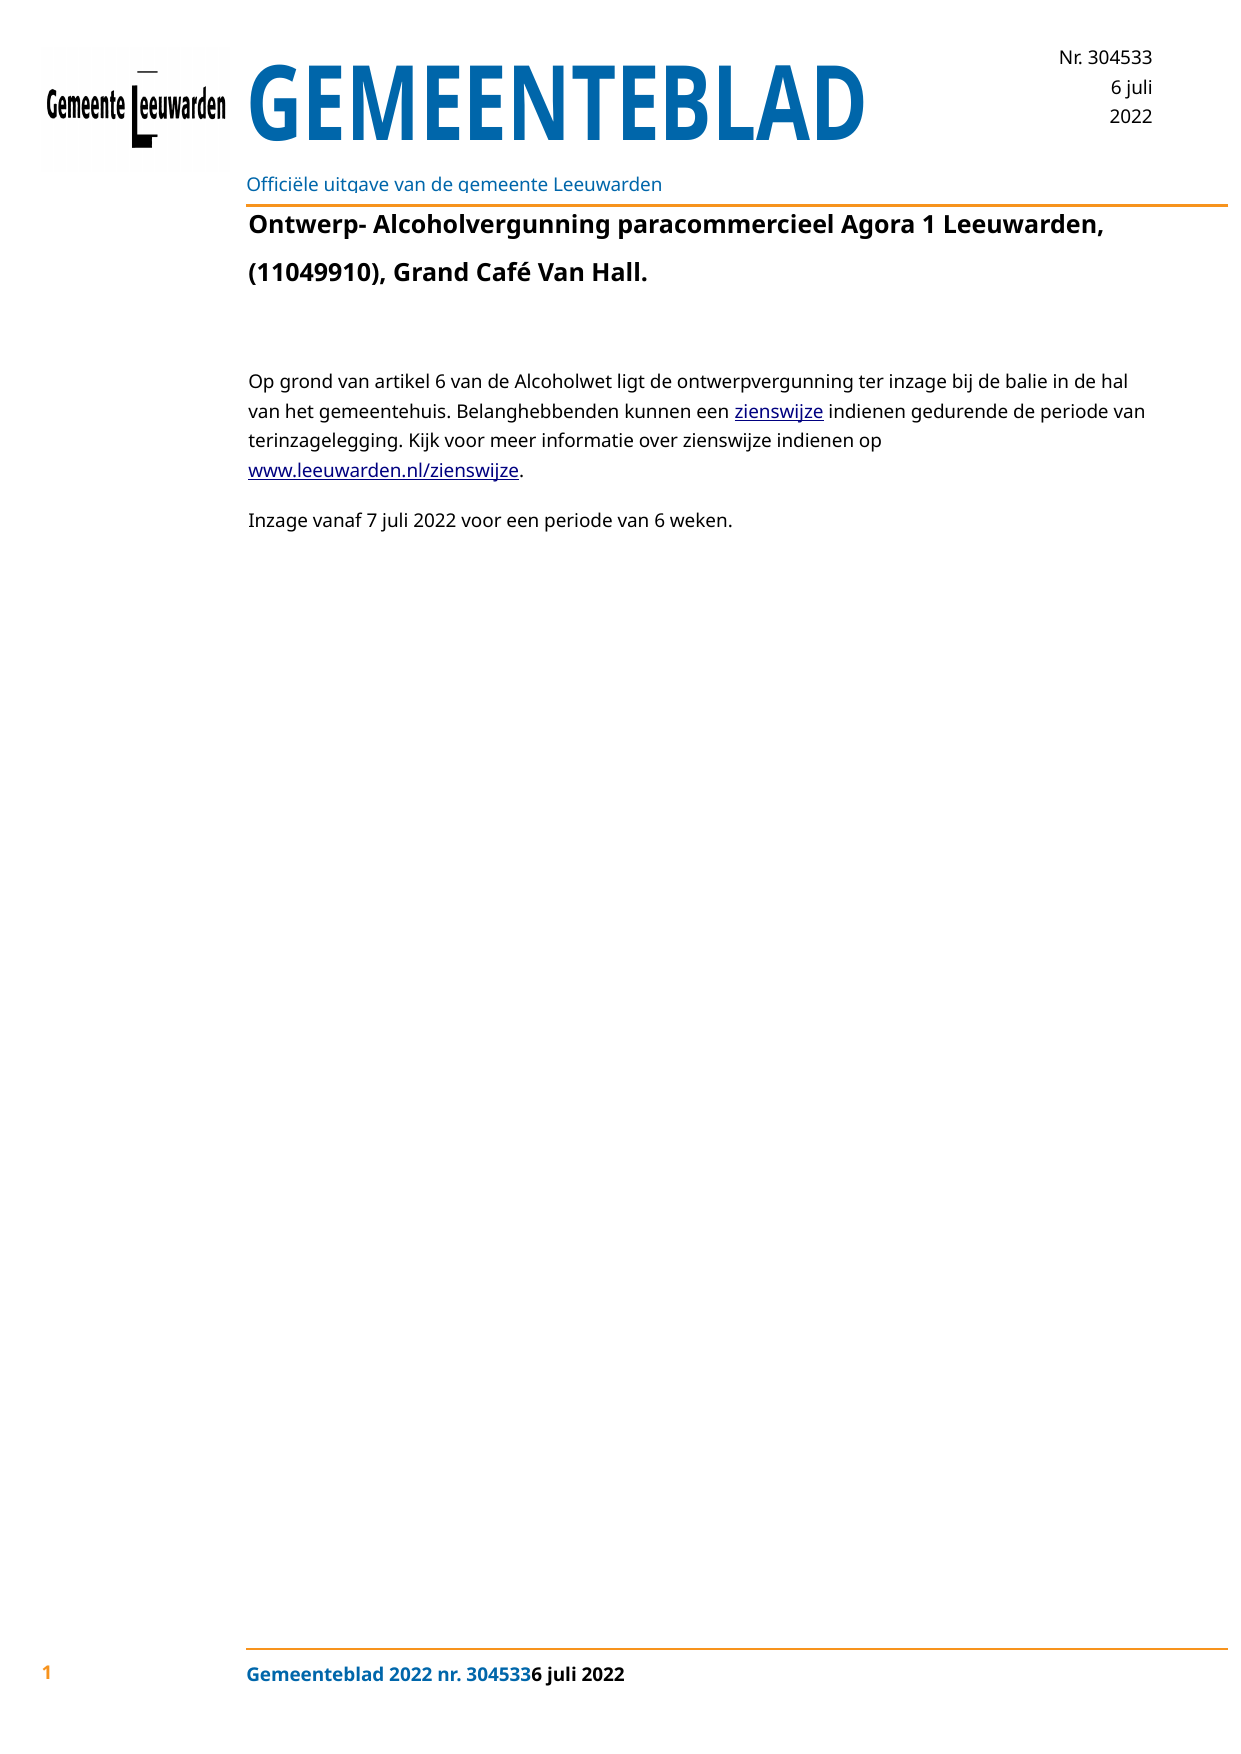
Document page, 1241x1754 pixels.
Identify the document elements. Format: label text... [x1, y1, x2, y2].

text Inzage vanaf 7 juli 2022 voor een periode van 6 weken. [248, 507, 1152, 533]
picture [41, 47, 231, 172]
text Ontwerp- Alcoholvergunning paracommercieel Agora 1 Leeuwarden, (11049910), Grand Café Van Hall. [248, 207, 1152, 288]
text Op grond van artikel 6 van de Alcoholwet ligt de ontwerpvergunning ter inzage bij de balie in de hal van het gemeentehuis. Belanghebbenden kunnen een zienswijze indienen gedurende de periode van terinzagelegging. Kijk voor meer informatie over zienswijze indienen op www.leeuwarden.nl/zienswijze. [248, 368, 1152, 483]
